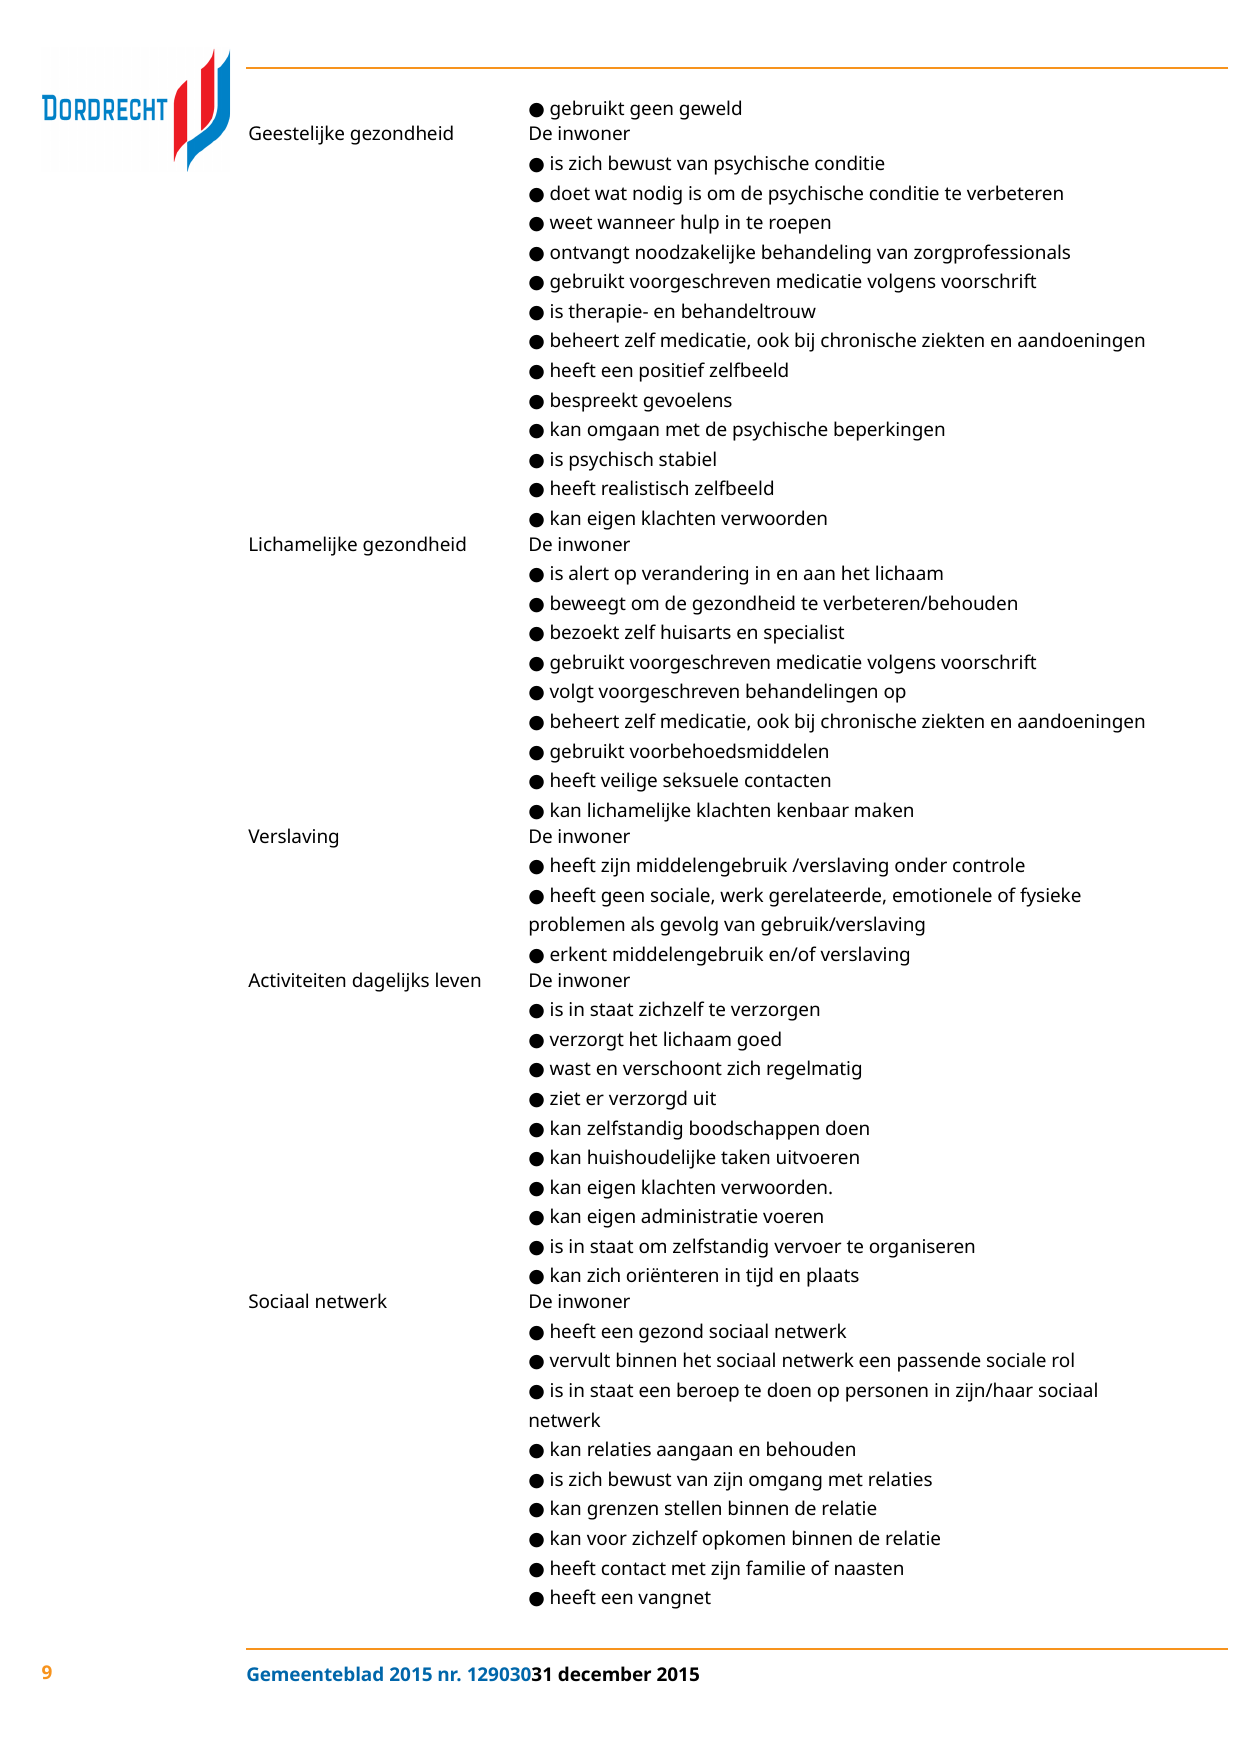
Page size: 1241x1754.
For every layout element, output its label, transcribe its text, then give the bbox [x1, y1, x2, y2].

table_cell [248, 95, 528, 121]
picture [41, 47, 231, 172]
table_cell Geestelijke gezondheid [248, 121, 528, 531]
table_cell De inwoner ● is alert op verandering in en aan het lichaam ● beweegt om de gezondheid te verbeteren/behouden ● bezoekt zelf huisarts en specialist ● gebruikt voorgeschreven medicatie volgens voorschrift ● volgt voorgeschreven behandelingen op ● beheert zelf medicatie, ook bij chronische ziekten en aandoeningen ● gebruikt voorbehoedsmiddelen ● heeft veilige seksuele contacten ● kan lichamelijke klachten kenbaar maken [528, 531, 1152, 823]
table_cell ● gebruikt geen geweld [528, 95, 1152, 121]
table_cell De inwoner ● is zich bewust van psychische conditie ● doet wat nodig is om de psychische conditie te verbeteren ● weet wanneer hulp in te roepen ● ontvangt noodzakelijke behandeling van zorgprofessionals ● gebruikt voorgeschreven medicatie volgens voorschrift ● is therapie- en behandeltrouw ● beheert zelf medicatie, ook bij chronische ziekten en aandoeningen ● heeft een positief zelfbeeld ● bespreekt gevoelens ● kan omgaan met de psychische beperkingen ● is psychisch stabiel ● heeft realistisch zelfbeeld ● kan eigen klachten verwoorden [528, 121, 1152, 531]
table_cell Sociaal netwerk [248, 1289, 528, 1610]
table_cell Activiteiten dagelijks leven [248, 967, 528, 1288]
table_cell Lichamelijke gezondheid [248, 531, 528, 823]
table_cell De inwoner ● heeft een gezond sociaal netwerk ● vervult binnen het sociaal netwerk een passende sociale rol ● is in staat een beroep te doen op personen in zijn/haar sociaal netwerk ● kan relaties aangaan en behouden ● is zich bewust van zijn omgang met relaties ● kan grenzen stellen binnen de relatie ● kan voor zichzelf opkomen binnen de relatie ● heeft contact met zijn familie of naasten ● heeft een vangnet [528, 1289, 1152, 1610]
table_cell De inwoner ● heeft zijn middelengebruik /verslaving onder controle ● heeft geen sociale, werk gerelateerde, emotionele of fysieke problemen als gevolg van gebruik/verslaving ● erkent middelengebruik en/of verslaving [528, 823, 1152, 967]
table_cell Verslaving [248, 823, 528, 967]
table_cell De inwoner ● is in staat zichzelf te verzorgen ● verzorgt het lichaam goed ● wast en verschoont zich regelmatig ● ziet er verzorgd uit ● kan zelfstandig boodschappen doen ● kan huishoudelijke taken uitvoeren ● kan eigen klachten verwoorden. ● kan eigen administratie voeren ● is in staat om zelfstandig vervoer te organiseren ● kan zich oriënteren in tijd en plaats [528, 967, 1152, 1288]
